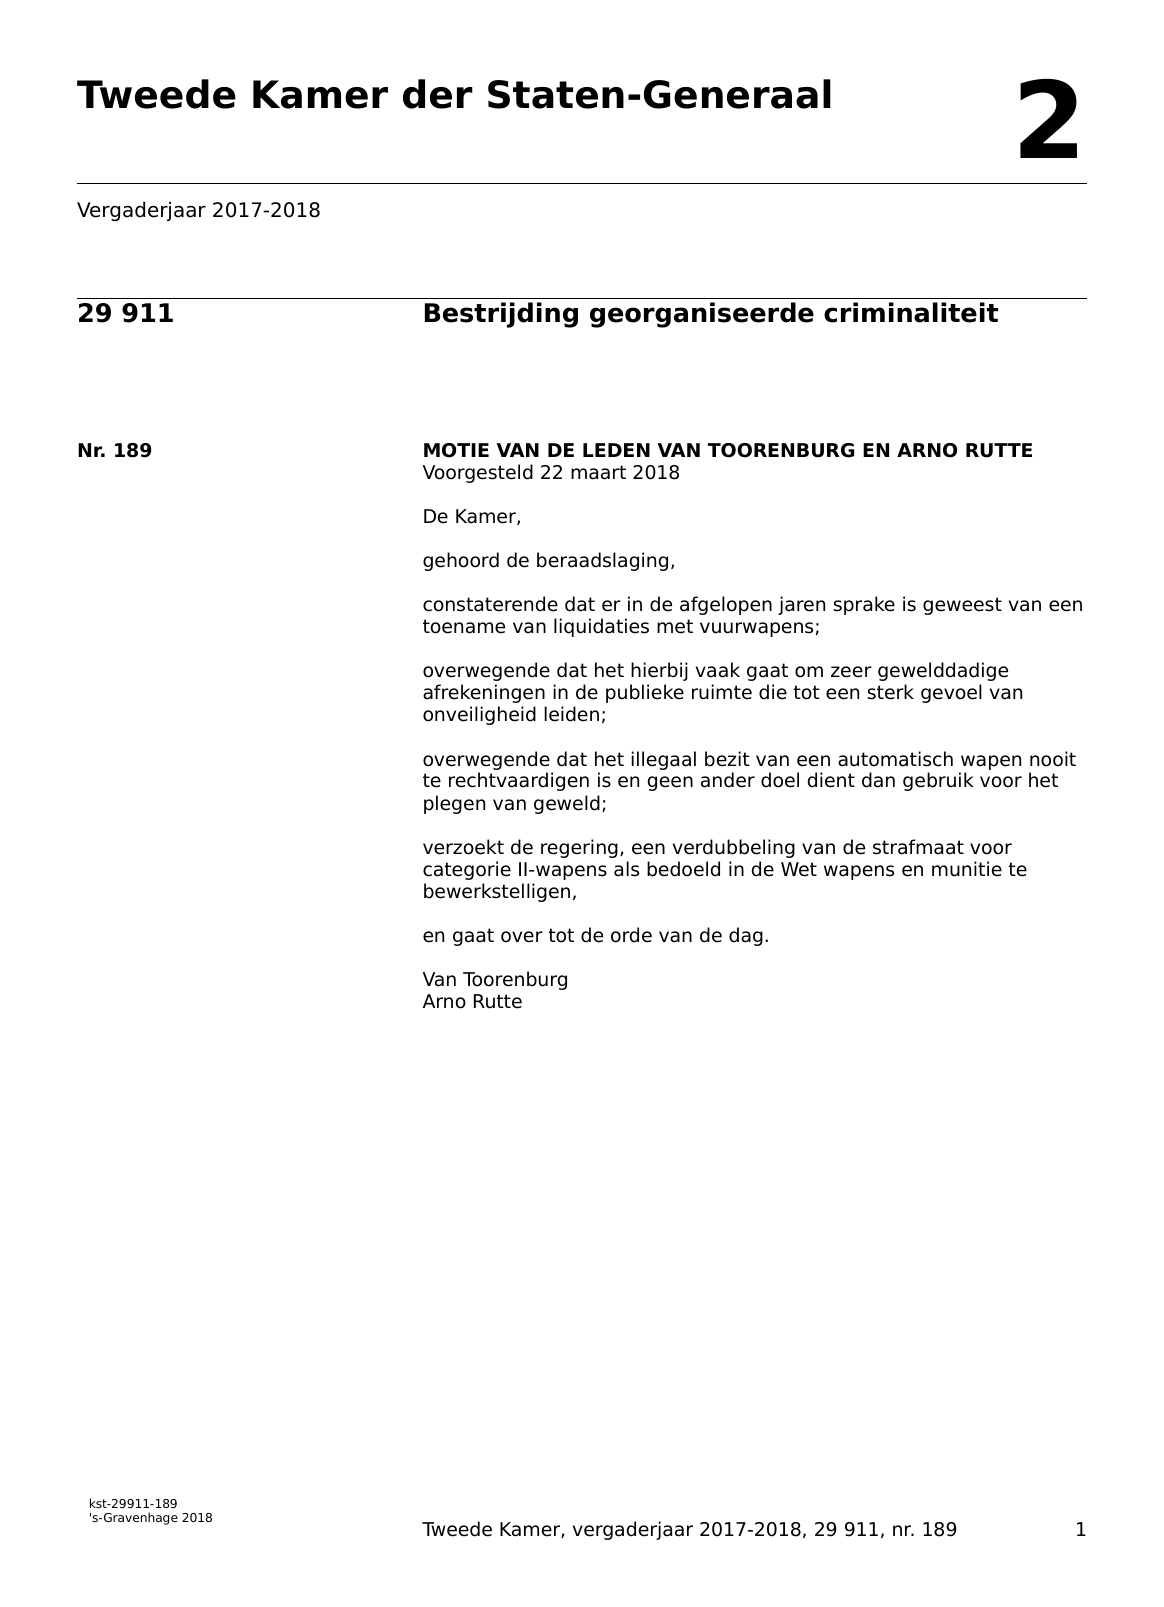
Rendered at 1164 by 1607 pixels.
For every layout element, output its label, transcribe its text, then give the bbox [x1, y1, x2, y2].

text De Kamer, [422, 506, 1087, 528]
text 's-Gravenhage 2018 [88, 1511, 323, 1525]
table_header Tweede Kamer der Staten-Generaal [77, 59, 886, 183]
text kst-29911-189 [88, 1497, 323, 1511]
text Arno Rutte [422, 991, 1087, 1013]
table_cell Vergaderjaar 2017-2018 [77, 184, 1087, 298]
text constaterende dat er in de afgelopen jaren sprake is geweest van een toename van liquidaties met vuurwapens; [422, 594, 1087, 638]
text verzoekt de regering, een verdubbeling van de strafmaat voor categorie II-wapens als bedoeld in de Wet wapens en munitie te bewerkstelligen, [422, 837, 1087, 902]
table_header 2 [886, 59, 1087, 183]
text Van Toorenburg [422, 969, 1087, 991]
text en gaat over tot de orde van de dag. [422, 925, 1087, 947]
text Voorgesteld 22 maart 2018 [422, 462, 1087, 484]
subtitle Nr. 189 MOTIE VAN DE LEDEN VAN TOORENBURG EN ARNO RUTTE [77, 440, 1087, 462]
text overwegende dat het illegaal bezit van een automatisch wapen nooit te rechtvaardigen is en geen ander doel dient dan gebruik voor het plegen van geweld; [422, 748, 1087, 814]
subtitle 29 911 Bestrijding georganiseerde criminaliteit [77, 299, 1087, 329]
text gehoord de beraadslaging, [422, 550, 1087, 572]
text overwegende dat het hierbij vaak gaat om zeer gewelddadige afrekeningen in de publieke ruimte die tot een sterk gevoel van onveiligheid leiden; [422, 660, 1087, 726]
